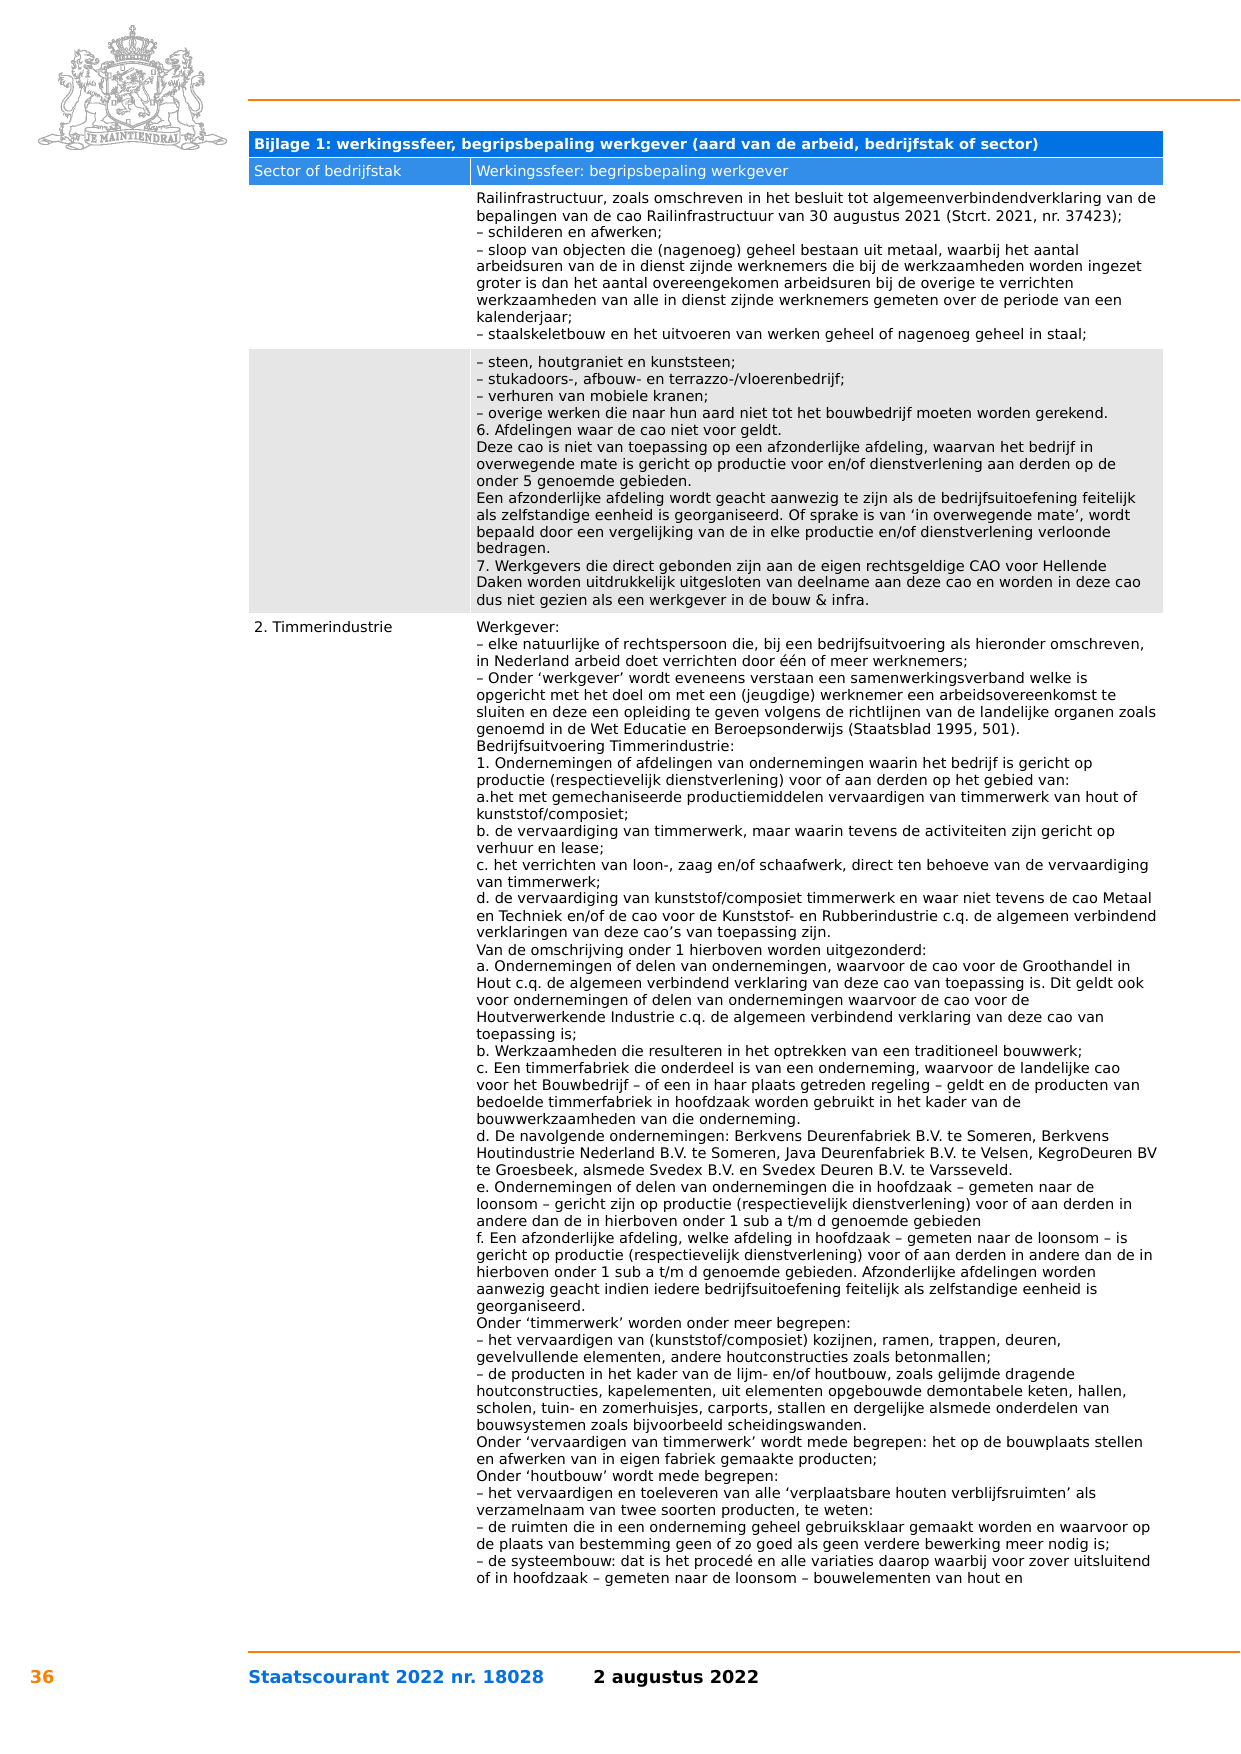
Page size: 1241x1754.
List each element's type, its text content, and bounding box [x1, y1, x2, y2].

table_header Bijlage 1: werkingssfeer, begripsbepaling werkgever (aard van de arbeid, bedrijfstak of sector) [249, 131, 1163, 157]
table_cell [249, 349, 470, 613]
table_cell 2. Timmerindustrie [249, 614, 470, 1591]
table_cell Werkingssfeer: begripsbepaling werkgever [471, 158, 1163, 185]
picture [38, 25, 227, 150]
table_cell Werkgever: – elke natuurlijke of rechtspersoon die, bij een bedrijfsuitvoering als hieronder omschreven, in Nederland arbeid doet verrichten door één of meer werknemers; – Onder ‘werkgever’ wordt eveneens verstaan een samenwerkingsverband welke is opgericht met het doel om met een (jeugdige) werknemer een arbeidsovereenkomst te sluiten en deze een opleiding te geven volgens de richtlijnen van de landelijke organen zoals genoemd in de Wet Educatie en Beroepsonderwijs (Staatsblad 1995, 501). Bedrijfsuitvoering Timmerindustrie: 1. Ondernemingen of afdelingen van ondernemingen waarin het bedrijf is gericht op productie (respectievelijk dienstverlening) voor of aan derden op het gebied van: a.het met gemechaniseerde productiemiddelen vervaardigen van timmerwerk van hout of kunststof/composiet; b. de vervaardiging van timmerwerk, maar waarin tevens de activiteiten zijn gericht op verhuur en lease; c. het verrichten van loon-, zaag en/of schaafwerk, direct ten behoeve van de vervaardiging van timmerwerk; d. de vervaardiging van kunststof/composiet timmerwerk en waar niet tevens de cao Metaal en Techniek en/of de cao voor de Kunststof- en Rubberindustrie c.q. de algemeen verbindend verklaringen van deze cao’s van toepassing zijn. Van de omschrijving onder 1 hierboven worden uitgezonderd: a. Ondernemingen of delen van ondernemingen, waarvoor de cao voor de Groothandel in Hout c.q. de algemeen verbindend verklaring van deze cao van toepassing is. Dit geldt ook voor ondernemingen of delen van ondernemingen waarvoor de cao voor de Houtverwerkende Industrie c.q. de algemeen verbindend verklaring van deze cao van toepassing is; b. Werkzaamheden die resulteren in het optrekken van een traditioneel bouwwerk; c. Een timmerfabriek die onderdeel is van een onderneming, waarvoor de landelijke cao voor het Bouwbedrijf – of een in haar plaats getreden regeling – geldt en de producten van bedoelde timmerfabriek in hoofdzaak worden gebruikt in het kader van de bouwwerkzaamheden van die onderneming. d. De navolgende ondernemingen: Berkvens Deurenfabriek B.V. te Someren, Berkvens Houtindustrie Nederland B.V. te Someren, Java Deurenfabriek B.V. te Velsen, KegroDeuren BV te Groesbeek, alsmede Svedex B.V. en Svedex Deuren B.V. te Varsseveld. e. Ondernemingen of delen van ondernemingen die in hoofdzaak – gemeten naar de loonsom – gericht zijn op productie (respectievelijk dienstverlening) voor of aan derden in andere dan de in hierboven onder 1 sub a t/m d genoemde gebieden f. Een afzonderlijke afdeling, welke afdeling in hoofdzaak – gemeten naar de loonsom – is gericht op productie (respectievelijk dienstverlening) voor of aan derden in andere dan de in hierboven onder 1 sub a t/m d genoemde gebieden. Afzonderlijke afdelingen worden aanwezig geacht indien iedere bedrijfsuitoefening feitelijk als zelfstandige eenheid is georganiseerd. Onder ‘timmerwerk’ worden onder meer begrepen: – het vervaardigen van (kunststof/composiet) kozijnen, ramen, trappen, deuren, gevelvullende elementen, andere houtconstructies zoals betonmallen; – de producten in het kader van de lijm- en/of houtbouw, zoals gelijmde dragende houtconstructies, kapelementen, uit elementen opgebouwde demontabele keten, hallen, scholen, tuin- en zomerhuisjes, carports, stallen en dergelijke alsmede onderdelen van bouwsystemen zoals bijvoorbeeld scheidingswanden. Onder ‘vervaardigen van timmerwerk’ wordt mede begrepen: het op de bouwplaats stellen en afwerken van in eigen fabriek gemaakte producten; Onder ‘houtbouw’ wordt mede begrepen: – het vervaardigen en toeleveren van alle ‘verplaatsbare houten verblijfsruimten’ als verzamelnaam van twee soorten producten, te weten: – de ruimten die in een onderneming geheel gebruiksklaar gemaakt worden en waarvoor op de plaats van bestemming geen of zo goed als geen verdere bewerking meer nodig is; – de systeembouw: dat is het procedé en alle variaties daarop waarbij voor zover uitsluitend of in hoofdzaak – gemeten naar de loonsom – bouwelementen van hout en [471, 614, 1163, 1591]
table_cell [249, 186, 470, 348]
table_cell – steen, houtgraniet en kunststeen; – stukadoors-, afbouw- en terrazzo-/vloerenbedrijf; – verhuren van mobiele kranen; – overige werken die naar hun aard niet tot het bouwbedrijf moeten worden gerekend. 6. Afdelingen waar de cao niet voor geldt. Deze cao is niet van toepassing op een afzonderlijke afdeling, waarvan het bedrijf in overwegende mate is gericht op productie voor en/of dienstverlening aan derden op de onder 5 genoemde gebieden. Een afzonderlijke afdeling wordt geacht aanwezig te zijn als de bedrijfsuitoefening feitelijk als zelfstandige eenheid is georganiseerd. Of sprake is van ‘in overwegende mate’, wordt bepaald door een vergelijking van de in elke productie en/of dienstverlening verloonde bedragen. 7. Werkgevers die direct gebonden zijn aan de eigen rechtsgeldige CAO voor Hellende Daken worden uitdrukkelijk uitgesloten van deelname aan deze cao en worden in deze cao dus niet gezien als een werkgever in de bouw & infra. [471, 349, 1163, 613]
table_cell Sector of bedrijfstak [249, 158, 470, 185]
table_cell Railinfrastructuur, zoals omschreven in het besluit tot algemeenverbindendverklaring van de bepalingen van de cao Railinfrastructuur van 30 augustus 2021 (Stcrt. 2021, nr. 37423); – schilderen en afwerken; – sloop van objecten die (nagenoeg) geheel bestaan uit metaal, waarbij het aantal arbeidsuren van de in dienst zijnde werknemers die bij de werkzaamheden worden ingezet groter is dan het aantal overeengekomen arbeidsuren bij de overige te verrichten werkzaamheden van alle in dienst zijnde werknemers gemeten over de periode van een kalenderjaar; – staalskeletbouw en het uitvoeren van werken geheel of nagenoeg geheel in staal; [471, 186, 1163, 348]
